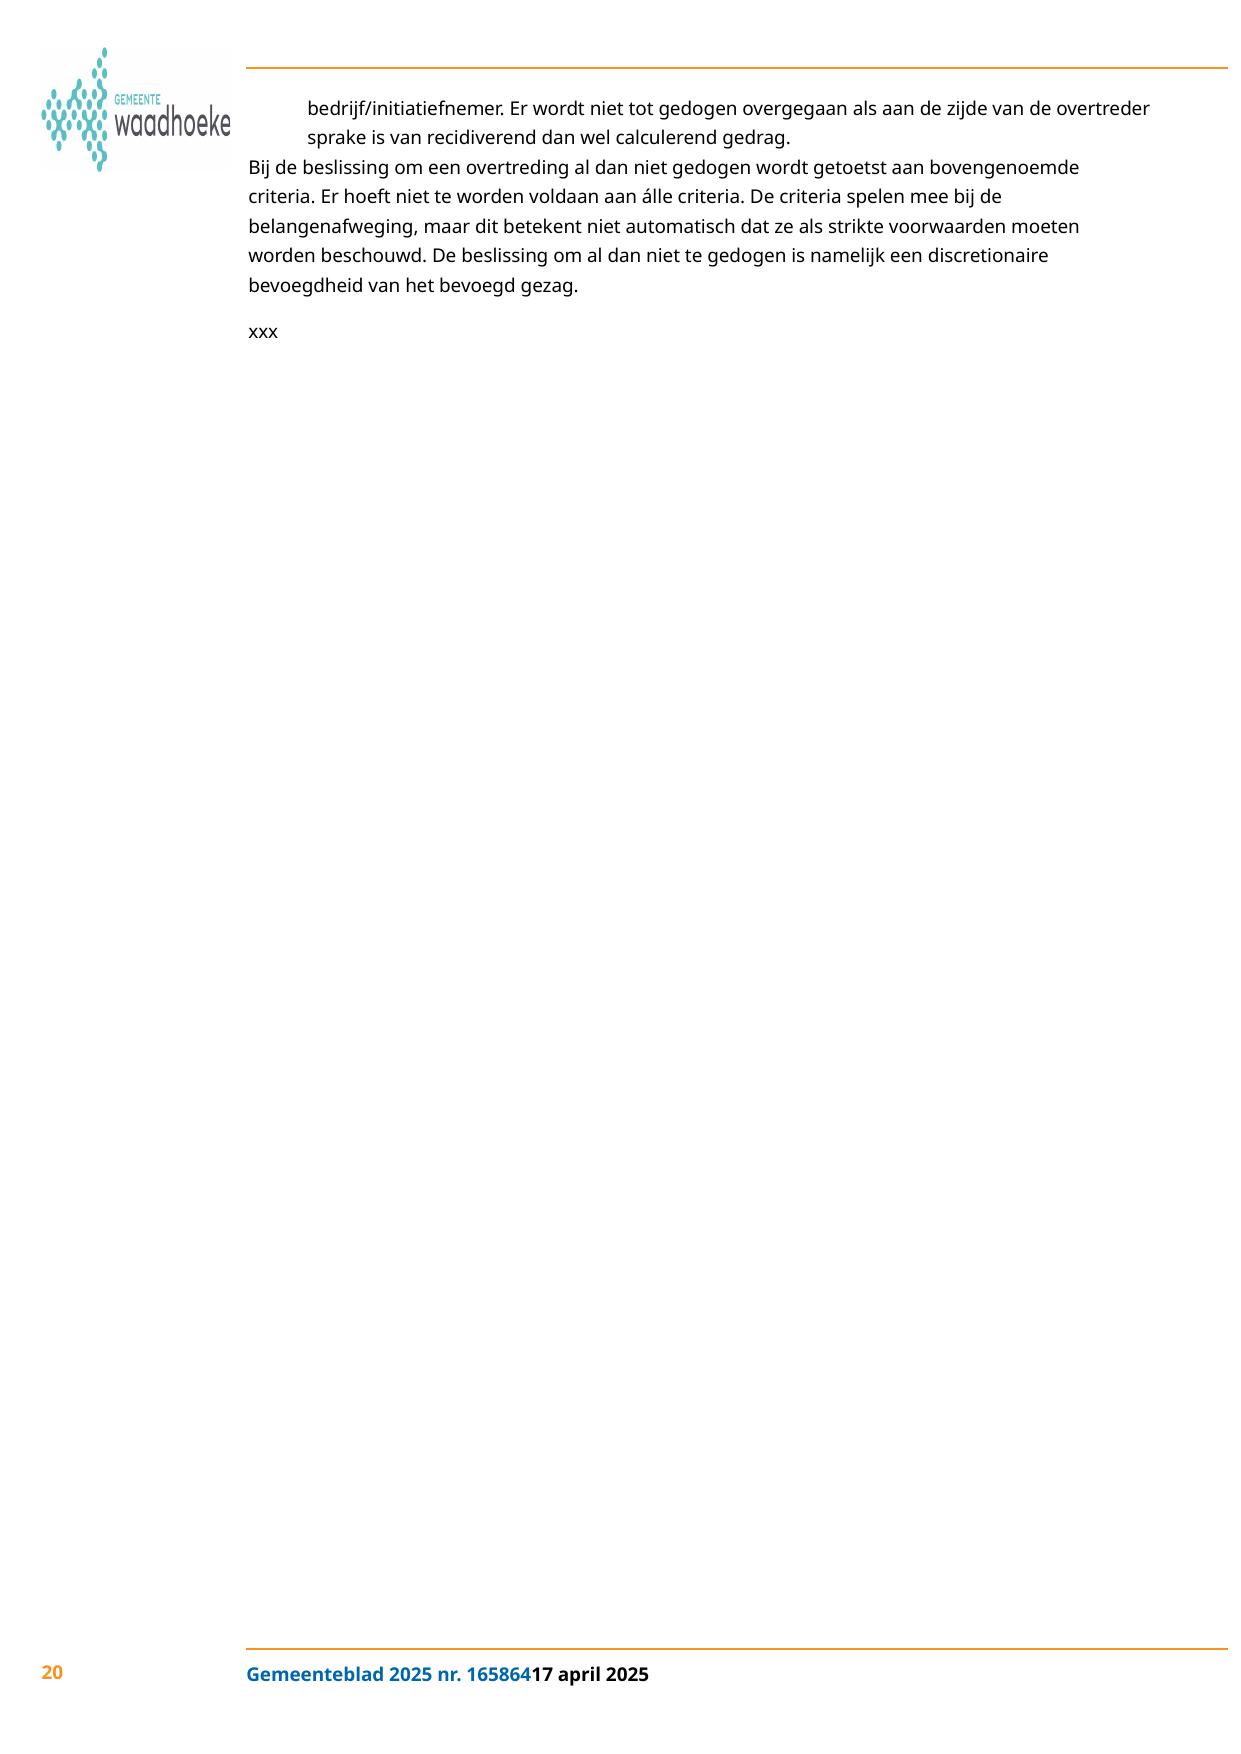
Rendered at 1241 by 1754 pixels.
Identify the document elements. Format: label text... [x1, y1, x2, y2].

list bedrijf/initiatiefnemer. Er wordt niet tot gedogen overgegaan als aan de zijde van de overtreder sprake is van recidiverend dan wel calculerend gedrag. [248, 95, 1152, 150]
picture [41, 47, 231, 172]
text Bij de beslissing om een overtreding al dan niet gedogen wordt getoetst aan bovengenoemde criteria. Er hoeft niet te worden voldaan aan álle criteria. De criteria spelen mee bij de belangenafweging, maar dit betekent niet automatisch dat ze als strikte voorwaarden moeten worden beschouwd. De beslissing om al dan niet te gedogen is namelijk een discretionaire bevoegdheid van het bevoegd gezag. [248, 154, 1152, 298]
text xxx [248, 318, 1152, 344]
